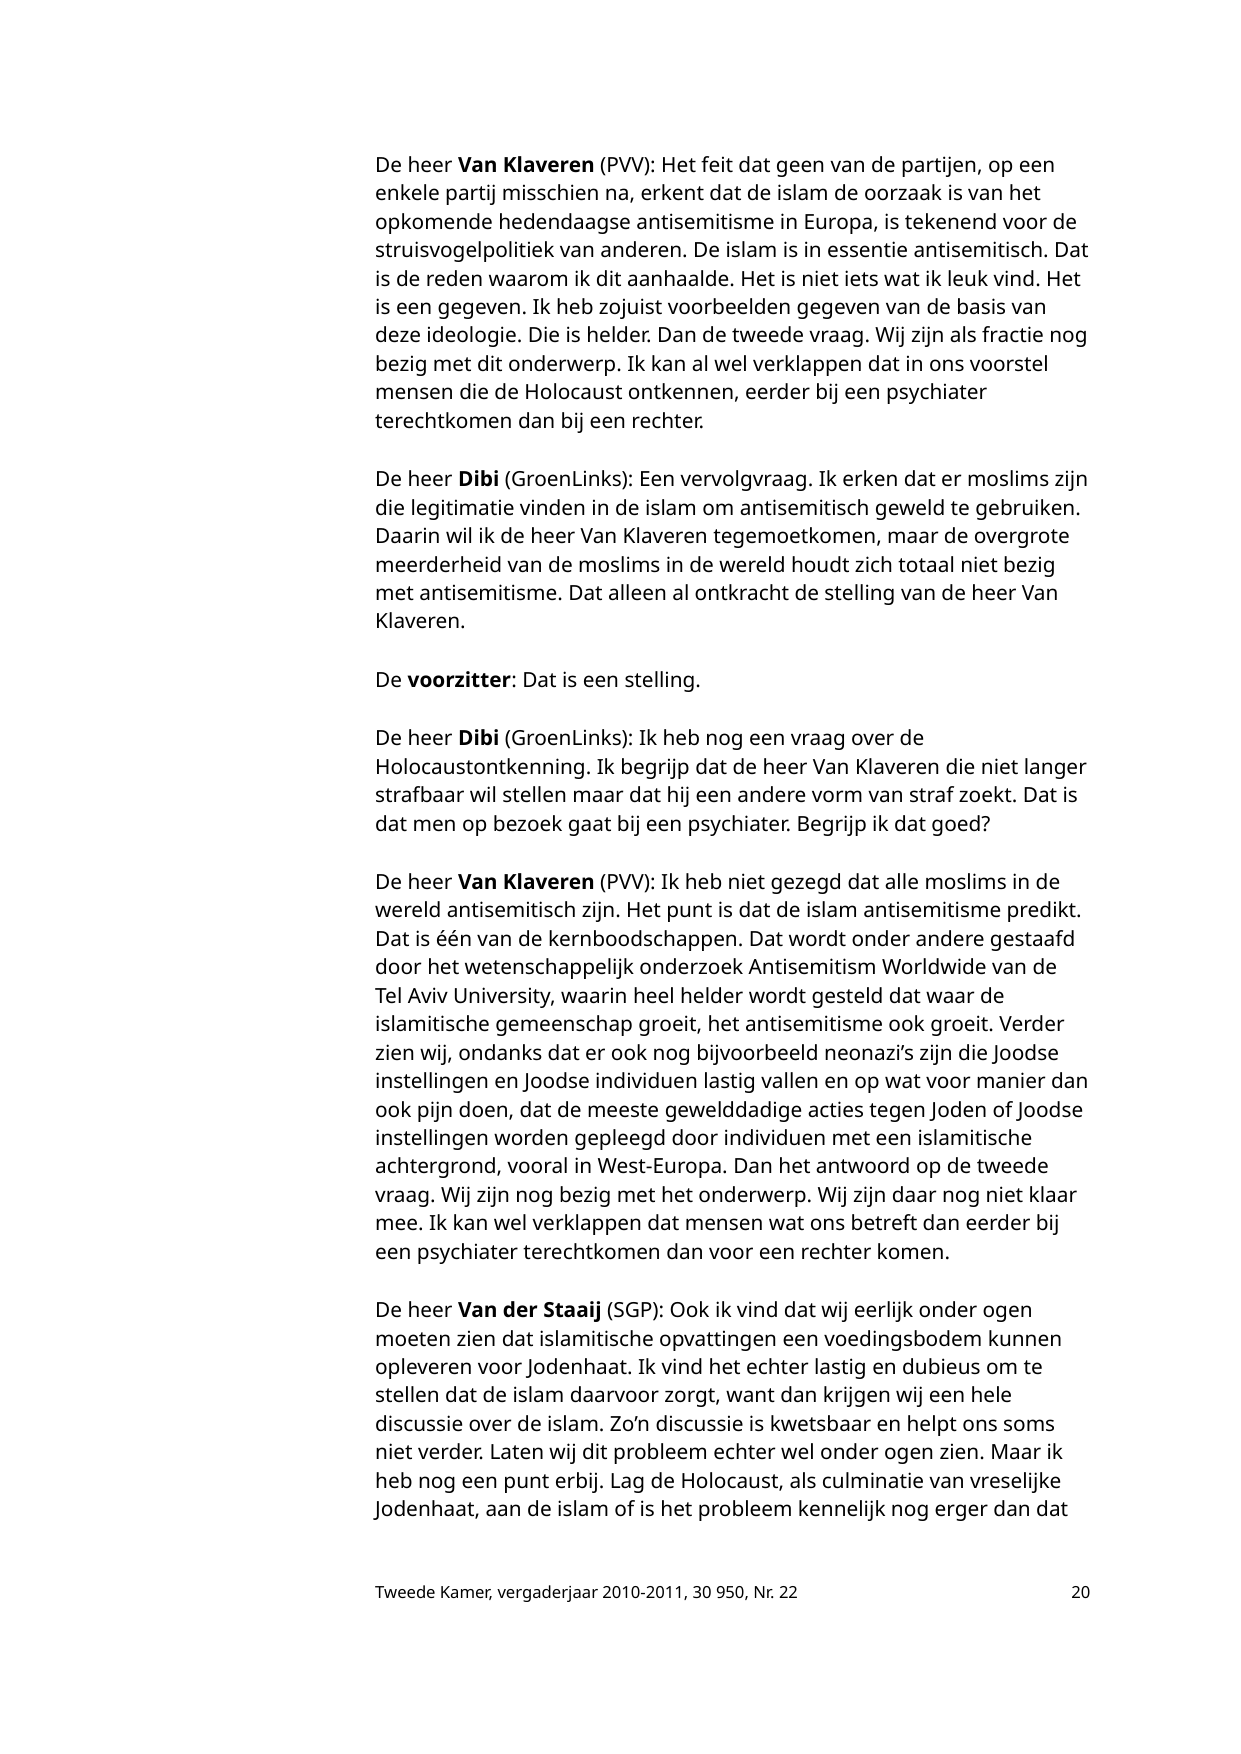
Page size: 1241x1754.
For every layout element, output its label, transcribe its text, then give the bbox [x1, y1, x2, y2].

text De heer Dibi (GroenLinks): Een vervolgvraag. Ik erken dat er moslims zijn die legitimatie vinden in de islam om antisemitisch geweld te gebruiken. Daarin wil ik de heer Van Klaveren tegemoetkomen, maar de overgrote meerderheid van de moslims in de wereld houdt zich totaal niet bezig met antisemitisme. Dat alleen al ontkracht de stelling van de heer Van Klaveren. [375, 464, 1090, 635]
text De heer Van Klaveren (PVV): Het feit dat geen van de partijen, op een enkele partij misschien na, erkent dat de islam de oorzaak is van het opkomende hedendaagse antisemitisme in Europa, is tekenend voor de struisvogelpolitiek van anderen. De islam is in essentie antisemitisch. Dat is de reden waarom ik dit aanhaalde. Het is niet iets wat ik leuk vind. Het is een gegeven. Ik heb zojuist voorbeelden gegeven van de basis van deze ideologie. Die is helder. Dan de tweede vraag. Wij zijn als fractie nog bezig met dit onderwerp. Ik kan al wel verklappen dat in ons voorstel mensen die de Holocaust ontkennen, eerder bij een psychiater terechtkomen dan bij een rechter. [375, 150, 1090, 434]
text De heer Dibi (GroenLinks): Ik heb nog een vraag over de Holocaustontkenning. Ik begrijp dat de heer Van Klaveren die niet langer strafbaar wil stellen maar dat hij een andere vorm van straf zoekt. Dat is dat men op bezoek gaat bij een psychiater. Begrijp ik dat goed? [375, 723, 1090, 837]
text De voorzitter: Dat is een stelling. [375, 665, 1090, 693]
text De heer Van der Staaij (SGP): Ook ik vind dat wij eerlijk onder ogen moeten zien dat islamitische opvattingen een voedingsbodem kunnen opleveren voor Jodenhaat. Ik vind het echter lastig en dubieus om te stellen dat de islam daarvoor zorgt, want dan krijgen wij een hele discussie over de islam. Zo’n discussie is kwetsbaar en helpt ons soms niet verder. Laten wij dit probleem echter wel onder ogen zien. Maar ik heb nog een punt erbij. Lag de Holocaust, als culminatie van vreselijke Jodenhaat, aan de islam of is het probleem kennelijk nog erger dan dat [375, 1295, 1090, 1523]
text De heer Van Klaveren (PVV): Ik heb niet gezegd dat alle moslims in de wereld antisemitisch zijn. Het punt is dat de islam antisemitisme predikt. Dat is één van de kernboodschappen. Dat wordt onder andere gestaafd door het wetenschappelijk onderzoek Antisemitism Worldwide van de Tel Aviv University, waarin heel helder wordt gesteld dat waar de islamitische gemeenschap groeit, het antisemitisme ook groeit. Verder zien wij, ondanks dat er ook nog bijvoorbeeld neonazi’s zijn die Joodse instellingen en Joodse individuen lastig vallen en op wat voor manier dan ook pijn doen, dat de meeste gewelddadige acties tegen Joden of Joodse instellingen worden gepleegd door individuen met een islamitische achtergrond, vooral in West-Europa. Dan het antwoord op de tweede vraag. Wij zijn nog bezig met het onderwerp. Wij zijn daar nog niet klaar mee. Ik kan wel verklappen dat mensen wat ons betreft dan eerder bij een psychiater terechtkomen dan voor een rechter komen. [375, 867, 1090, 1265]
